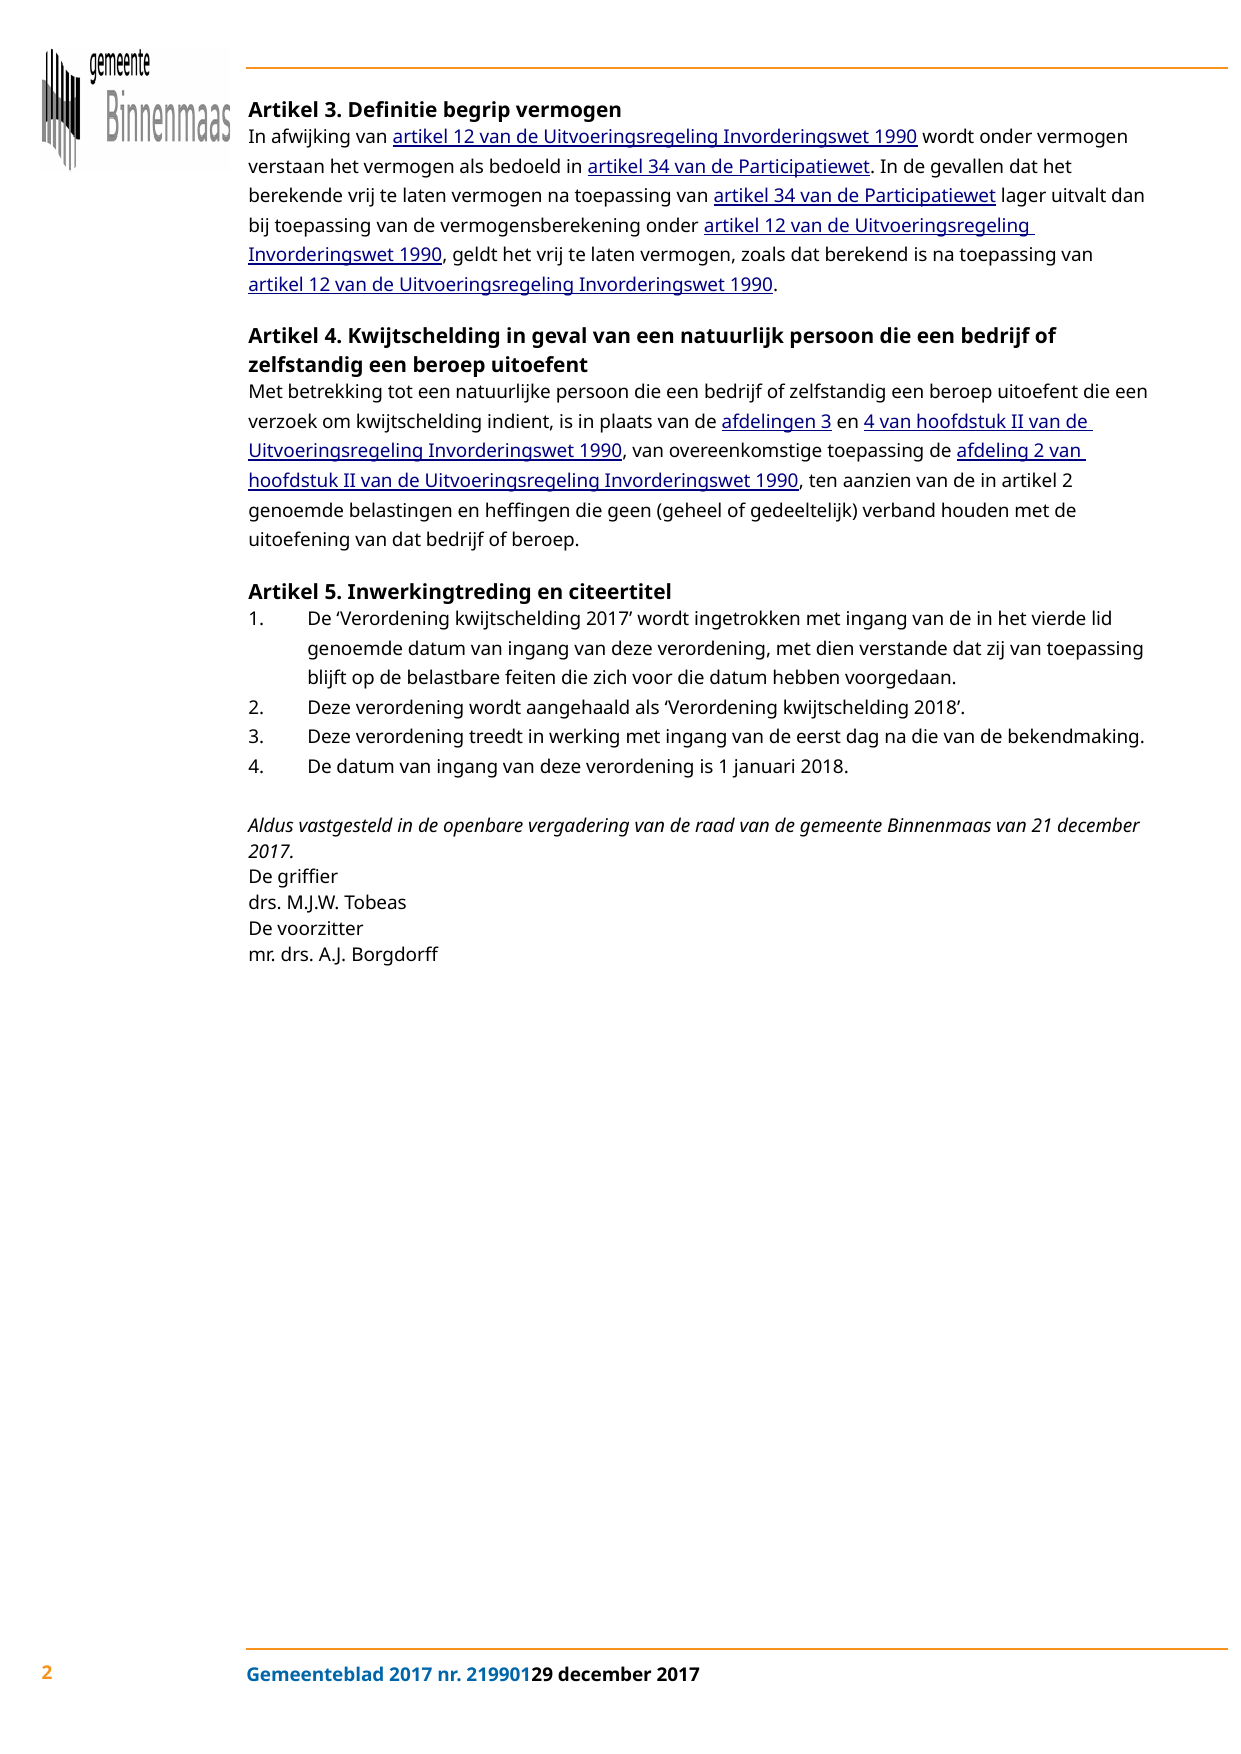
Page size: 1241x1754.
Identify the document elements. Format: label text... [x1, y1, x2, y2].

picture [41, 47, 231, 172]
list De datum van ingang van deze verordening is 1 januari 2018. [248, 753, 1152, 779]
text mr. drs. A.J. Borgdorff [248, 941, 1152, 967]
list Deze verordening treedt in werking met ingang van de eerst dag na die van de bekendmaking. [248, 723, 1152, 749]
text De voorzitter [248, 915, 1152, 941]
list De ‘Verordening kwijtschelding 2017’ wordt ingetrokken met ingang van de in het vierde lid genoemde datum van ingang van deze verordening, met dien verstande dat zij van toepassing blijft op de belastbare feiten die zich voor die datum hebben voorgedaan. [248, 605, 1152, 690]
list Deze verordening wordt aangehaald als ‘Verordening kwijtschelding 2018’. [248, 694, 1152, 720]
text Aldus vastgesteld in de openbare vergadering van de raad van de gemeente Binnenmaas van 21 december 2017. [248, 812, 1152, 864]
text In afwijking van artikel 12 van de Uitvoeringsregeling Invorderingswet 1990 wordt onder vermogen verstaan het vermogen als bedoeld in artikel 34 van de Participatiewet. In de gevallen dat het berekende vrij te laten vermogen na toepassing van artikel 34 van de Participatiewet lager uitvalt dan bij toepassing van de vermogensberekening onder artikel 12 van de Uitvoeringsregeling Invorderingswet 1990, geldt het vrij te laten vermogen, zoals dat berekend is na toepassing van artikel 12 van de Uitvoeringsregeling Invorderingswet 1990. [248, 123, 1152, 297]
text Artikel 4. Kwijtschelding in geval van een natuurlijk persoon die een bedrijf of zelfstandig een beroep uitoefent [248, 322, 1152, 378]
text Artikel 5. Inwerkingtreding en citeertitel [248, 577, 1152, 605]
text Met betrekking tot een natuurlijke persoon die een bedrijf of zelfstandig een beroep uitoefent die een verzoek om kwijtschelding indient, is in plaats van de afdelingen 3 en 4 van hoofdstuk II van de Uitvoeringsregeling Invorderingswet 1990, van overeenkomstige toepassing de afdeling 2 van hoofdstuk II van de Uitvoeringsregeling Invorderingswet 1990, ten aanzien van de in artikel 2 genoemde belastingen en heffingen die geen (geheel of gedeeltelijk) verband houden met de uitoefening van dat bedrijf of beroep. [248, 378, 1152, 552]
text drs. M.J.W. Tobeas [248, 889, 1152, 915]
text De griffier [248, 864, 1152, 889]
text Artikel 3. Definitie begrip vermogen [248, 95, 1152, 123]
